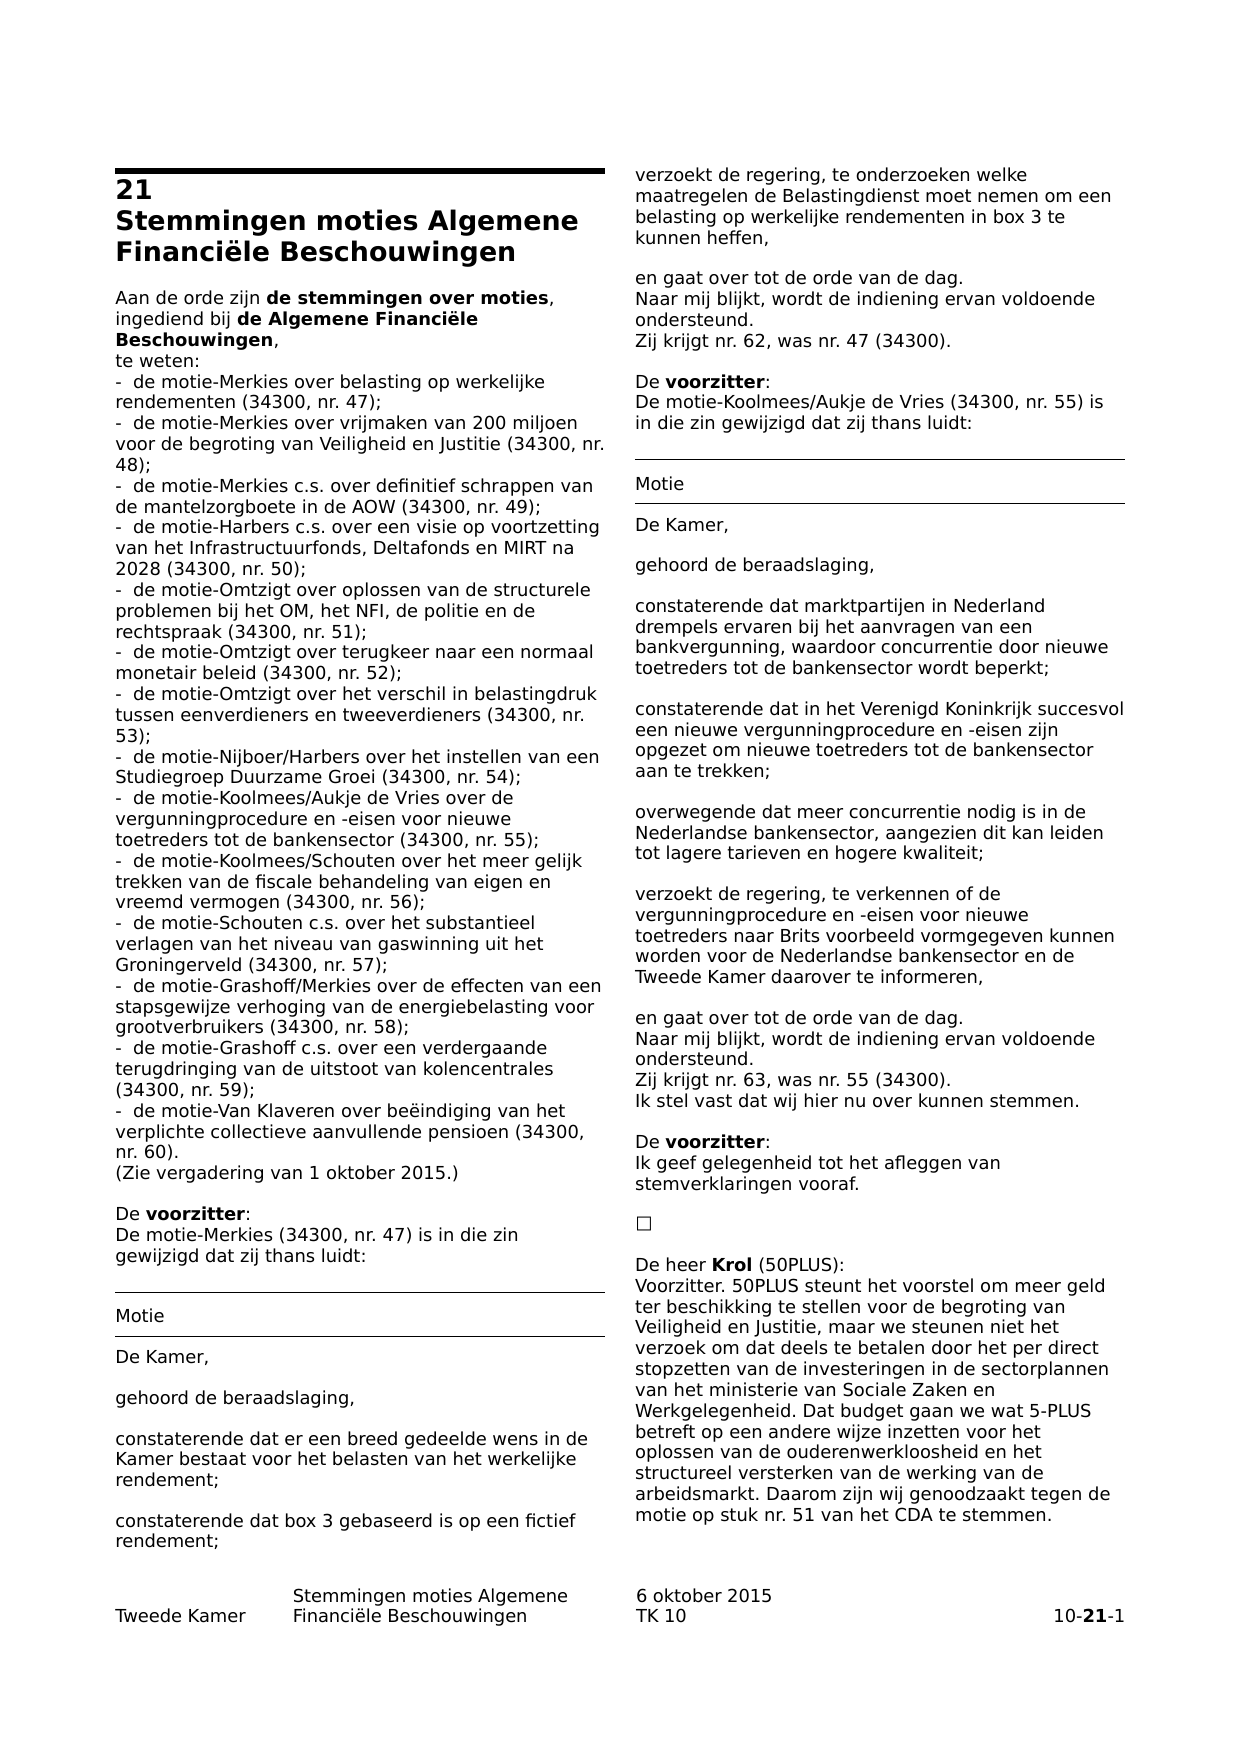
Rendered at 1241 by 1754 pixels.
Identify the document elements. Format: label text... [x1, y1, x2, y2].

text en gaat over tot de orde van de dag. [635, 1008, 1125, 1028]
list de motie-Van Klaveren over beëindiging van het verplichte collectieve aanvullende pensioen (34300, nr. 60). [115, 1101, 605, 1163]
text (Zie vergadering van 1 oktober 2015.) [115, 1163, 605, 1184]
text De Kamer, [635, 514, 1125, 535]
text gehoord de beraadslaging, [635, 555, 1125, 576]
text overwegende dat meer concurrentie nodig is in de Nederlandse bankensector, aangezien dit kan leiden tot lagere tarieven en hogere kwaliteit; [635, 802, 1125, 864]
text De voorzitter: [635, 371, 1125, 392]
text gehoord de beraadslaging, [115, 1388, 605, 1408]
text en gaat over tot de orde van de dag. [635, 268, 1125, 289]
text constaterende dat er een breed gedeelde wens in de Kamer bestaat voor het belasten van het werkelijke rendement; [115, 1428, 605, 1491]
list de motie-Nijboer/Harbers over het instellen van een Studiegroep Duurzame Groei (34300, nr. 54); [115, 746, 605, 788]
list de motie-Harbers c.s. over een visie op voortzetting van het Infrastructuurfonds, Deltafonds en MIRT na 2028 (34300, nr. 50); [115, 517, 605, 580]
list de motie-Grashoff c.s. over een verdergaande terugdringing van de uitstoot van kolencentrales (34300, nr. 59); [115, 1038, 605, 1101]
text Aan de orde zijn de stemmingen over moties, ingediend bij de Algemene Financiële Beschouwingen, [115, 288, 605, 351]
list de motie-Omtzigt over oplossen van de structurele problemen bij het OM, het NFI, de politie en de rechtspraak (34300, nr. 51); [115, 580, 605, 642]
list de motie-Omtzigt over terugkeer naar een normaal monetair beleid (34300, nr. 52); [115, 642, 605, 684]
list de motie-Koolmees/Schouten over het meer gelijk trekken van de fiscale behandeling van eigen en vreemd vermogen (34300, nr. 56); [115, 851, 605, 913]
list de motie-Merkies over vrijmaken van 200 miljoen voor de begroting van Veiligheid en Justitie (34300, nr. 48); [115, 413, 605, 476]
text constaterende dat in het Verenigd Koninkrijk succesvol een nieuwe vergunningprocedure en -eisen zijn opgezet om nieuwe toetreders tot de bankensector aan te trekken; [635, 699, 1125, 782]
list de motie-Merkies over belasting op werkelijke rendementen (34300, nr. 47); [115, 371, 605, 413]
text verzoekt de regering, te verkennen of de vergunningprocedure en -eisen voor nieuwe toetreders naar Brits voorbeeld vormgegeven kunnen worden voor de Nederlandse bankensector en de Tweede Kamer daarover te informeren, [635, 884, 1125, 988]
text constaterende dat marktpartijen in Nederland drempels ervaren bij het aanvragen van een bankvergunning, waardoor concurrentie door nieuwe toetreders tot de bankensector wordt beperkt; [635, 596, 1125, 679]
text De heer Krol (50PLUS): [635, 1255, 1125, 1276]
text Zij krijgt nr. 62, was nr. 47 (34300). [635, 331, 1125, 351]
text De motie-Merkies (34300, nr. 47) is in die zin gewijzigd dat zij thans luidt: [115, 1225, 605, 1266]
text verzoekt de regering, te onderzoeken welke maatregelen de Belastingdienst moet nemen om een belasting op werkelijke rendementen in box 3 te kunnen heffen, [635, 165, 1125, 248]
text De voorzitter: [635, 1132, 1125, 1152]
list de motie-Omtzigt over het verschil in belastingdruk tussen eenverdieners en tweeverdieners (34300, nr. 53); [115, 684, 605, 746]
list de motie-Koolmees/Aukje de Vries over de vergunningprocedure en -eisen voor nieuwe toetreders tot de bankensector (34300, nr. 55); [115, 788, 605, 851]
title 21 Stemmingen moties Algemene Financiële Beschouwingen [115, 174, 605, 268]
text Naar mij blijkt, wordt de indiening ervan voldoende ondersteund. [635, 289, 1125, 331]
text Voorzitter. 50PLUS steunt het voorstel om meer geld ter beschikking te stellen voor de begroting van Veiligheid en Justitie, maar we steunen niet het verzoek om dat deels te betalen door het per direct stopzetten van de investeringen in de sectorplannen van het ministerie van Sociale Zaken en Werkgelegenheid. Dat budget gaan we wat 5-PLUS betreft op een andere wijze inzetten voor het oplossen van de ouderenwerkloosheid en het structureel versterken van de werking van de arbeidsmarkt. Daarom zijn wij genoodzaakt tegen de motie op stuk nr. 51 van het CDA te stemmen. [635, 1276, 1125, 1526]
text Zij krijgt nr. 63, was nr. 55 (34300). [635, 1070, 1125, 1091]
text De motie-Koolmees/Aukje de Vries (34300, nr. 55) is in die zin gewijzigd dat zij thans luidt: [635, 392, 1125, 434]
text Ik stel vast dat wij hier nu over kunnen stemmen. [635, 1091, 1125, 1112]
list de motie-Grashoff/Merkies over de effecten van een stapsgewijze verhoging van de energiebelasting voor grootverbruikers (34300, nr. 58); [115, 976, 605, 1038]
text Ik geef gelegenheid tot het afleggen van stemverklaringen vooraf. [635, 1152, 1125, 1194]
text constaterende dat box 3 gebaseerd is op een fictief rendement; [115, 1511, 605, 1552]
text De voorzitter: [115, 1204, 605, 1225]
text Naar mij blijkt, wordt de indiening ervan voldoende ondersteund. [635, 1028, 1125, 1070]
text De Kamer, [115, 1347, 605, 1368]
text ⬜ [635, 1214, 1125, 1235]
text Motie [635, 474, 1125, 494]
list de motie-Schouten c.s. over het substantieel verlagen van het niveau van gaswinning uit het Groningerveld (34300, nr. 57); [115, 913, 605, 976]
text te weten: [115, 351, 605, 371]
text Motie [115, 1306, 605, 1327]
list de motie-Merkies c.s. over definitief schrappen van de mantelzorgboete in de AOW (34300, nr. 49); [115, 476, 605, 517]
